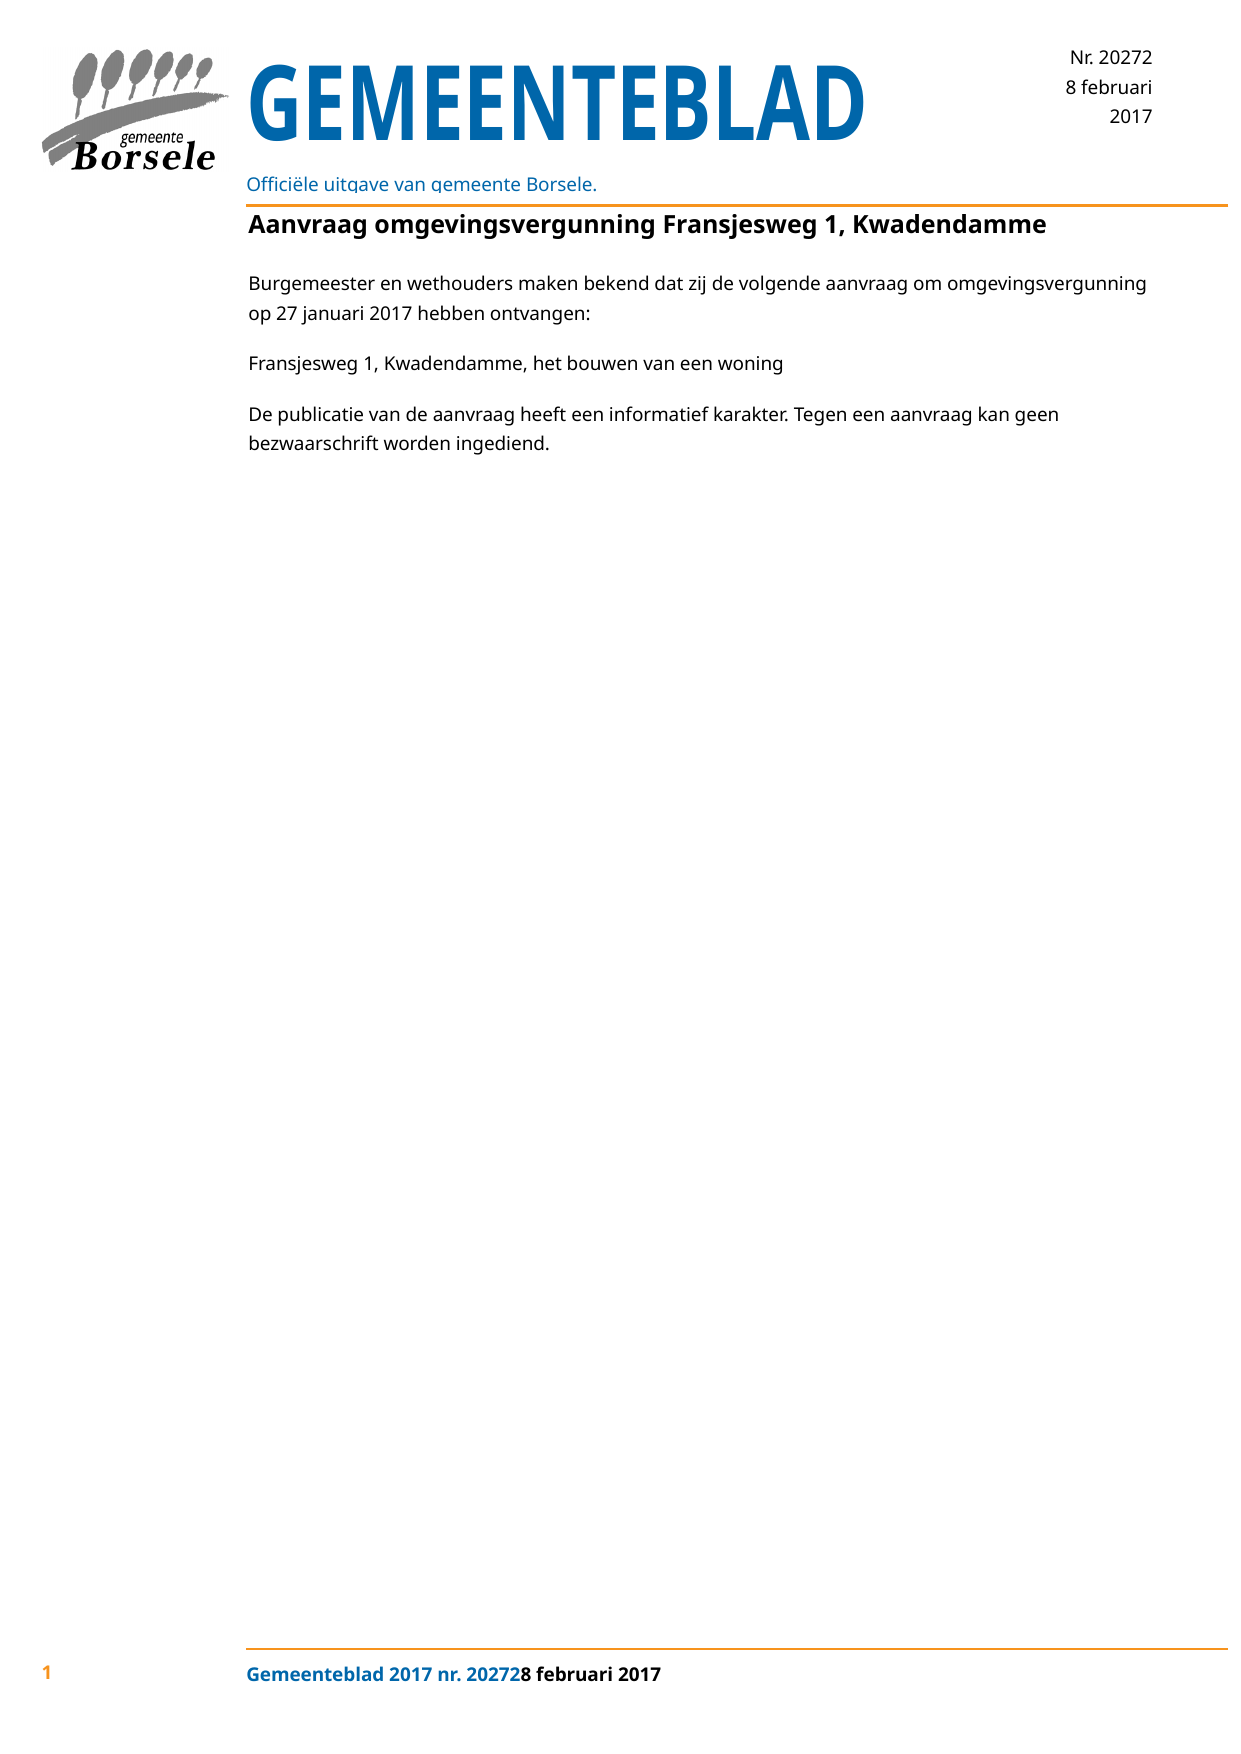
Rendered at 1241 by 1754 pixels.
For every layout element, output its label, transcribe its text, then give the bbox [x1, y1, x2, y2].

text Fransjesweg 1, Kwadendamme, het bouwen van een woning [248, 350, 1152, 376]
text Aanvraag omgevingsvergunning Fransjesweg 1, Kwadendamme [248, 207, 1152, 241]
text De publicatie van de aanvraag heeft een informatief karakter. Tegen een aanvraag kan geen bezwaarschrift worden ingediend. [248, 401, 1152, 456]
text Burgemeester en wethouders maken bekend dat zij de volgende aanvraag om omgevingsvergunning op 27 januari 2017 hebben ontvangen: [248, 270, 1152, 326]
picture [41, 47, 231, 172]
